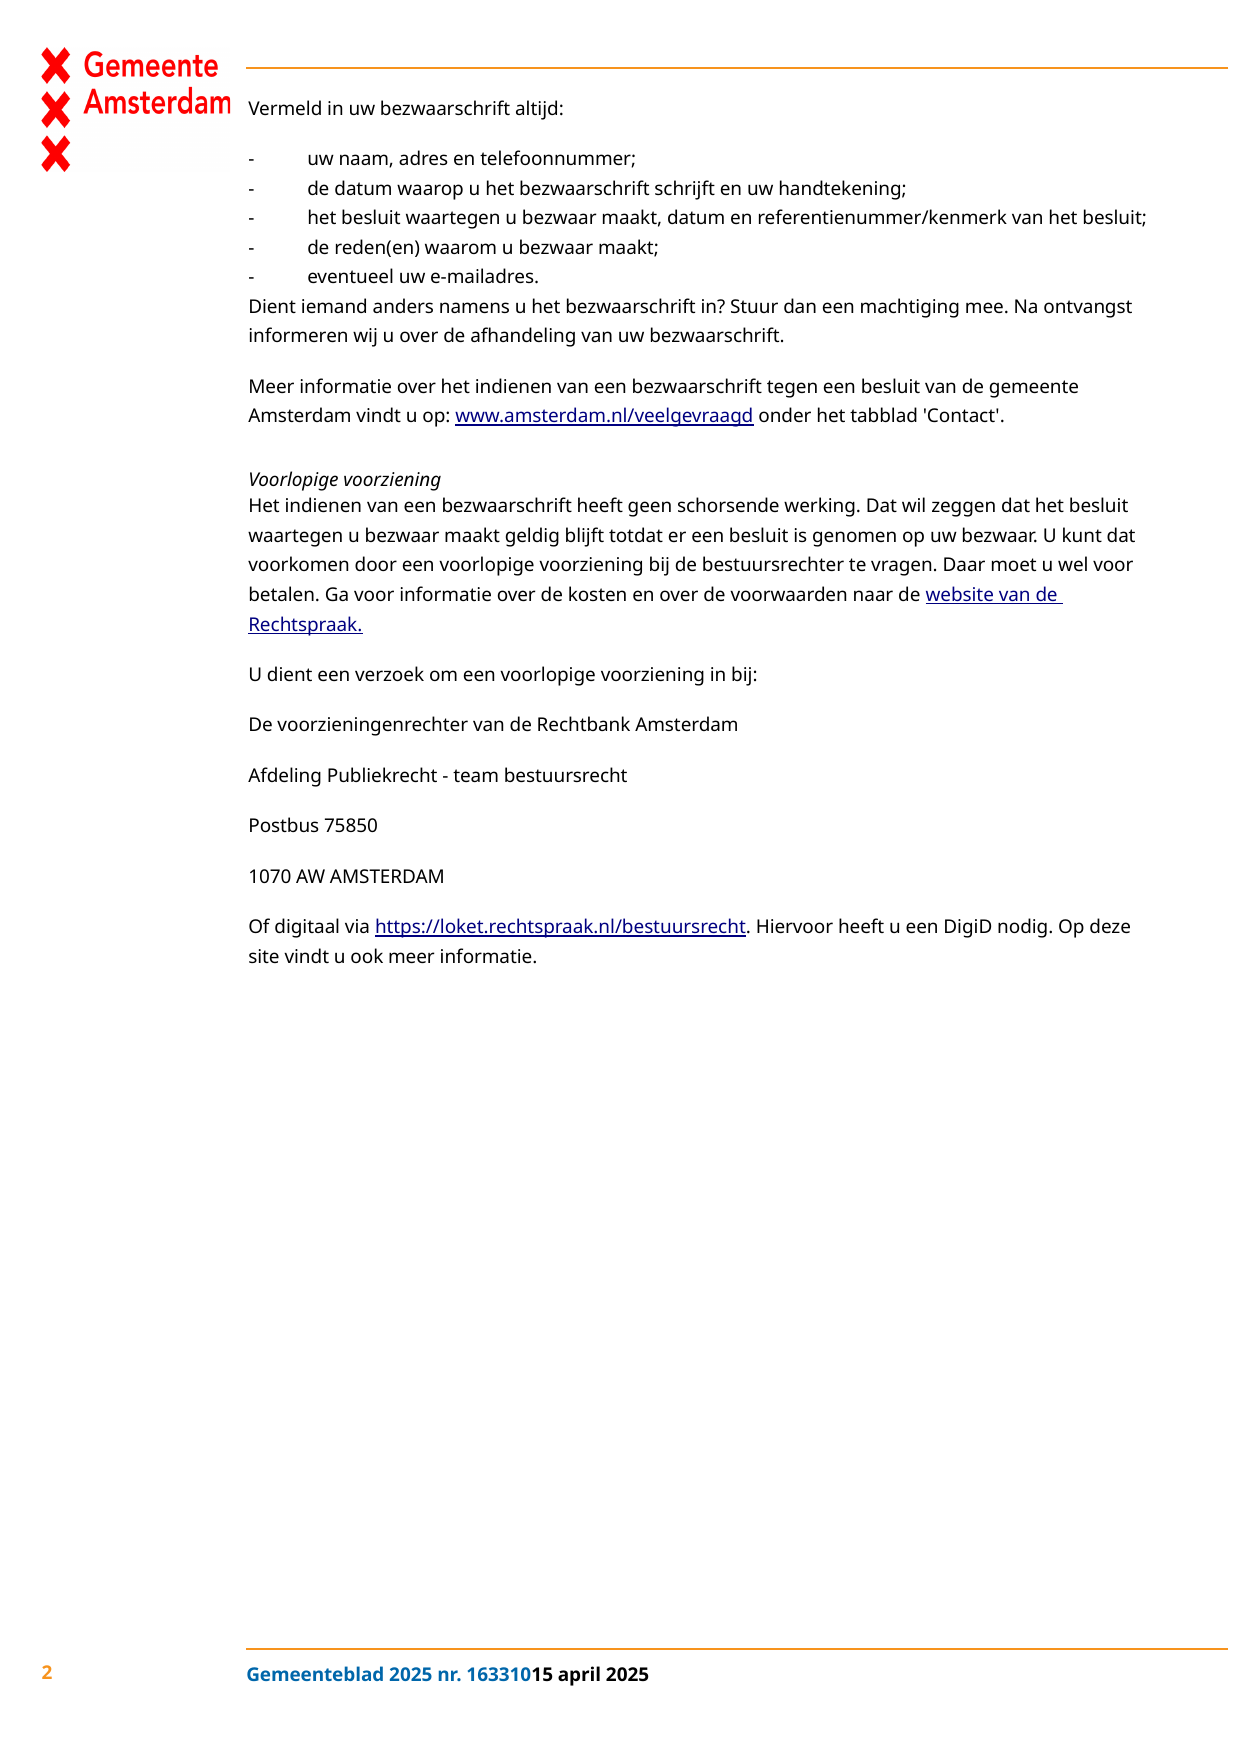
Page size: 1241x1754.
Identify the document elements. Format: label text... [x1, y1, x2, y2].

picture [41, 47, 231, 172]
text U dient een verzoek om een voorlopige voorziening in bij: [248, 661, 1152, 687]
text Het indienen van een bezwaarschrift heeft geen schorsende werking. Dat wil zeggen dat het besluit waartegen u bezwaar maakt geldig blijft totdat er een besluit is genomen op uw bezwaar. U kunt dat voorkomen door een voorlopige voorziening bij de bestuursrechter te vragen. Daar moet u wel voor betalen. Ga voor informatie over de kosten en over de voorwaarden naar de website van de Rechtspraak. [248, 492, 1152, 636]
list de reden(en) waarom u bezwaar maakt; [248, 234, 1152, 260]
text 1070 AW AMSTERDAM [248, 863, 1152, 888]
list de datum waarop u het bezwaarschrift schrijft en uw handtekening; [248, 175, 1152, 201]
list uw naam, adres en telefoonnummer; [248, 145, 1152, 171]
text Postbus 75850 [248, 812, 1152, 838]
list eventueel uw e-mailadres. [248, 263, 1152, 289]
list het besluit waartegen u bezwaar maakt, datum en referentienummer/kenmerk van het besluit; [248, 204, 1152, 230]
text Of digitaal via https://loket.rechtspraak.nl/bestuursrecht. Hiervoor heeft u een DigiD nodig. Op deze site vindt u ook meer informatie. [248, 913, 1152, 968]
text Afdeling Publiekrecht - team bestuursrecht [248, 762, 1152, 788]
text Voorlopige voorziening [248, 467, 1152, 492]
text Meer informatie over het indienen van een bezwaarschrift tegen een besluit van de gemeente Amsterdam vindt u op: www.amsterdam.nl/veelgevraagd onder het tabblad 'Contact'. [248, 373, 1152, 428]
text Dient iemand anders namens u het bezwaarschrift in? Stuur dan een machtiging mee. Na ontvangst informeren wij u over de afhandeling van uw bezwaarschrift. [248, 293, 1152, 348]
text De voorzieningenrechter van de Rechtbank Amsterdam [248, 712, 1152, 737]
text Vermeld in uw bezwaarschrift altijd: [248, 95, 1152, 121]
